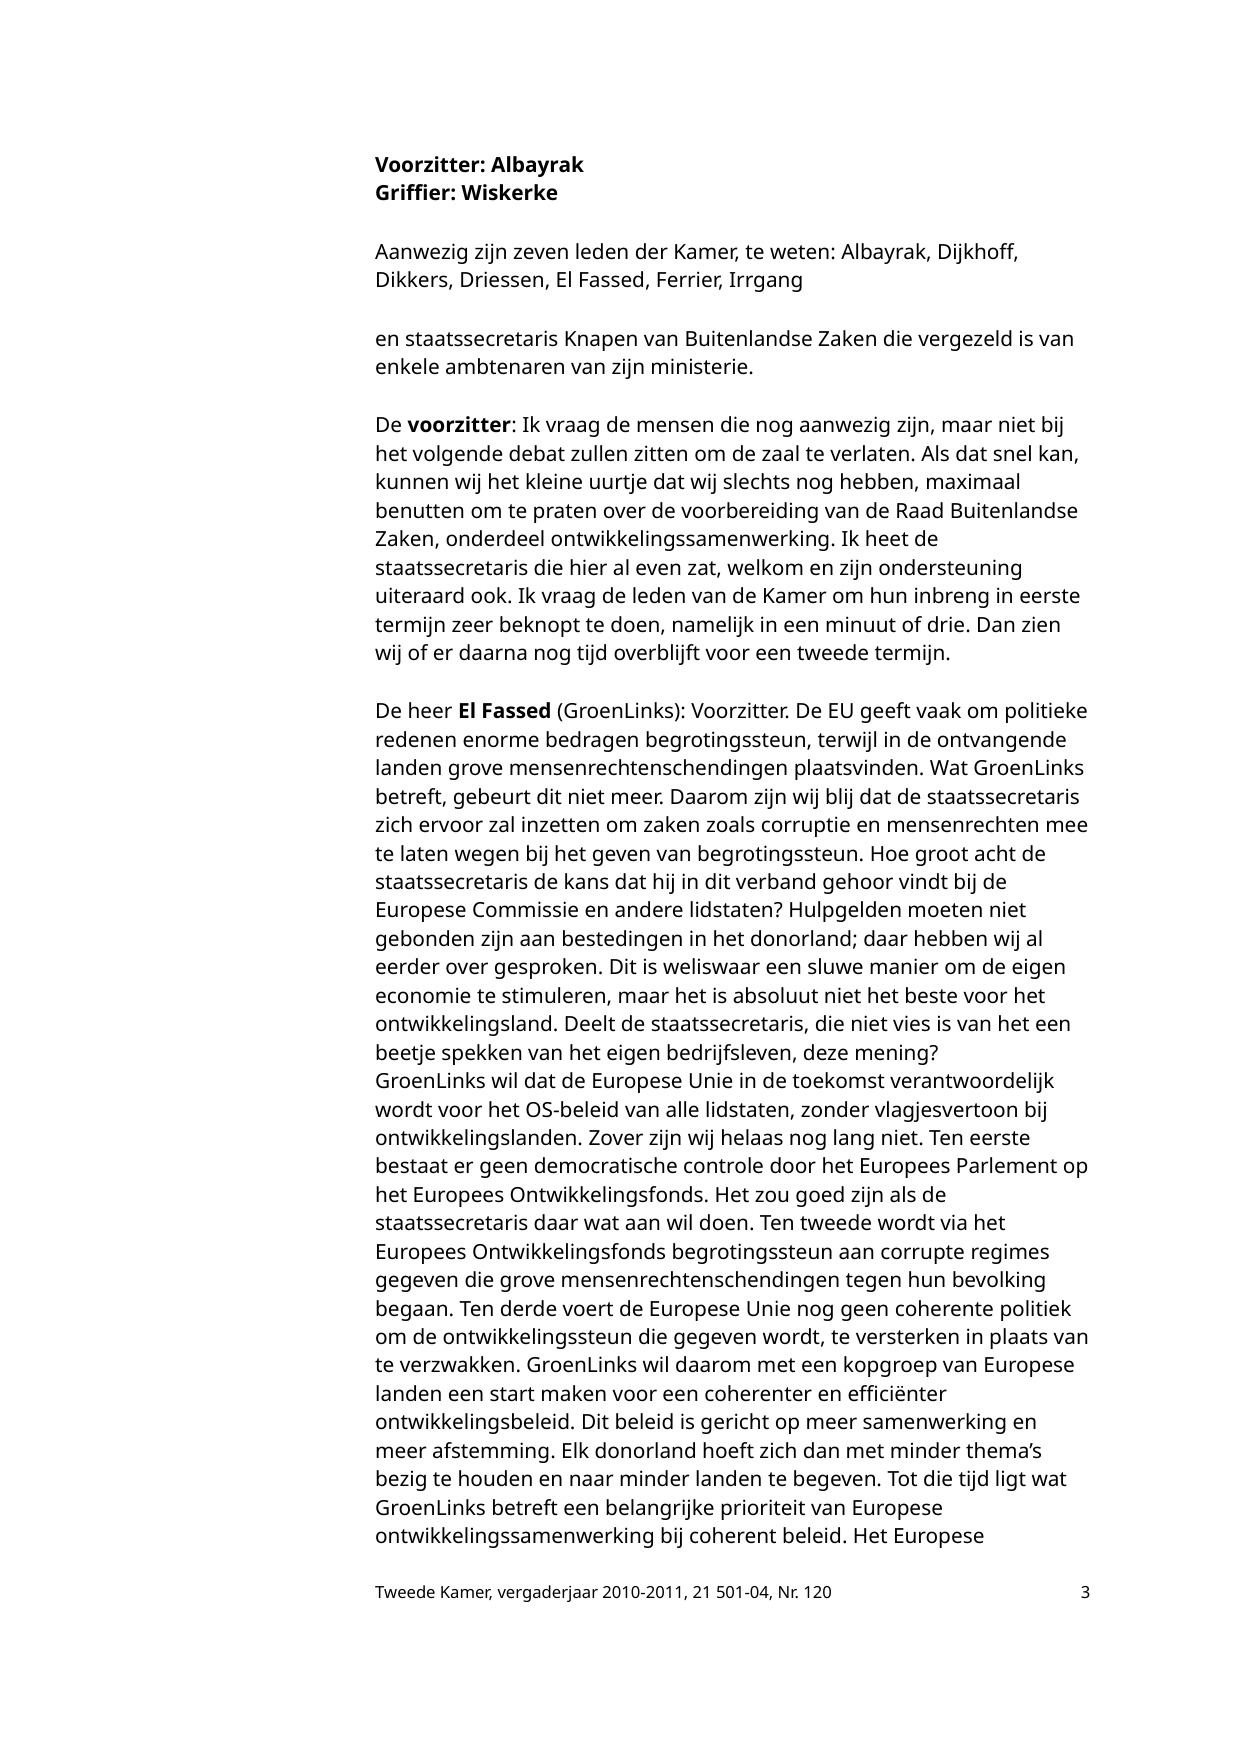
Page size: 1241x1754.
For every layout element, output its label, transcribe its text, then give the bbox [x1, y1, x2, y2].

text en staatssecretaris Knapen van Buitenlandse Zaken die vergezeld is van enkele ambtenaren van zijn ministerie. [375, 324, 1090, 381]
text De voorzitter: Ik vraag de mensen die nog aanwezig zijn, maar niet bij het volgende debat zullen zitten om de zaal te verlaten. Als dat snel kan, kunnen wij het kleine uurtje dat wij slechts nog hebben, maximaal benutten om te praten over de voorbereiding van de Raad Buitenlandse Zaken, onderdeel ontwikkelingssamenwerking. Ik heet de staatssecretaris die hier al even zat, welkom en zijn ondersteuning uiteraard ook. Ik vraag de leden van de Kamer om hun inbreng in eerste termijn zeer beknopt te doen, namelijk in een minuut of drie. Dan zien wij of er daarna nog tijd overblijft voor een tweede termijn. [375, 411, 1090, 667]
text Griffier: Wiskerke [375, 178, 1090, 207]
text GroenLinks wil dat de Europese Unie in de toekomst verantwoordelijk wordt voor het OS-beleid van alle lidstaten, zonder vlagjesvertoon bij ontwikkelingslanden. Zover zijn wij helaas nog lang niet. Ten eerste bestaat er geen democratische controle door het Europees Parlement op het Europees Ontwikkelingsfonds. Het zou goed zijn als de staatssecretaris daar wat aan wil doen. Ten tweede wordt via het Europees Ontwikkelingsfonds begrotingssteun aan corrupte regimes gegeven die grove mensenrechtenschendingen tegen hun bevolking begaan. Ten derde voert de Europese Unie nog geen coherente politiek om de ontwikkelingssteun die gegeven wordt, te versterken in plaats van te verzwakken. GroenLinks wil daarom met een kopgroep van Europese landen een start maken voor een coherenter en efficiënter ontwikkelingsbeleid. Dit beleid is gericht op meer samenwerking en meer afstemming. Elk donorland hoeft zich dan met minder thema’s bezig te houden en naar minder landen te begeven. Tot die tijd ligt wat GroenLinks betreft een belangrijke prioriteit van Europese ontwikkelingssamenwerking bij coherent beleid. Het Europese [375, 1066, 1090, 1550]
text De heer El Fassed (GroenLinks): Voorzitter. De EU geeft vaak om politieke redenen enorme bedragen begrotingssteun, terwijl in de ontvangende landen grove mensenrechtenschendingen plaatsvinden. Wat GroenLinks betreft, gebeurt dit niet meer. Daarom zijn wij blij dat de staatssecretaris zich ervoor zal inzetten om zaken zoals corruptie en mensenrechten mee te laten wegen bij het geven van begrotingssteun. Hoe groot acht de staatssecretaris de kans dat hij in dit verband gehoor vindt bij de Europese Commissie en andere lidstaten? Hulpgelden moeten niet gebonden zijn aan bestedingen in het donorland; daar hebben wij al eerder over gesproken. Dit is weliswaar een sluwe manier om de eigen economie te stimuleren, maar het is absoluut niet het beste voor het ontwikkelingsland. Deelt de staatssecretaris, die niet vies is van het een beetje spekken van het eigen bedrijfsleven, deze mening? [375, 697, 1090, 1066]
text Voorzitter: Albayrak [375, 150, 1090, 178]
text Aanwezig zijn zeven leden der Kamer, te weten: Albayrak, Dijkhoff, Dikkers, Driessen, El Fassed, Ferrier, Irrgang [375, 237, 1090, 294]
